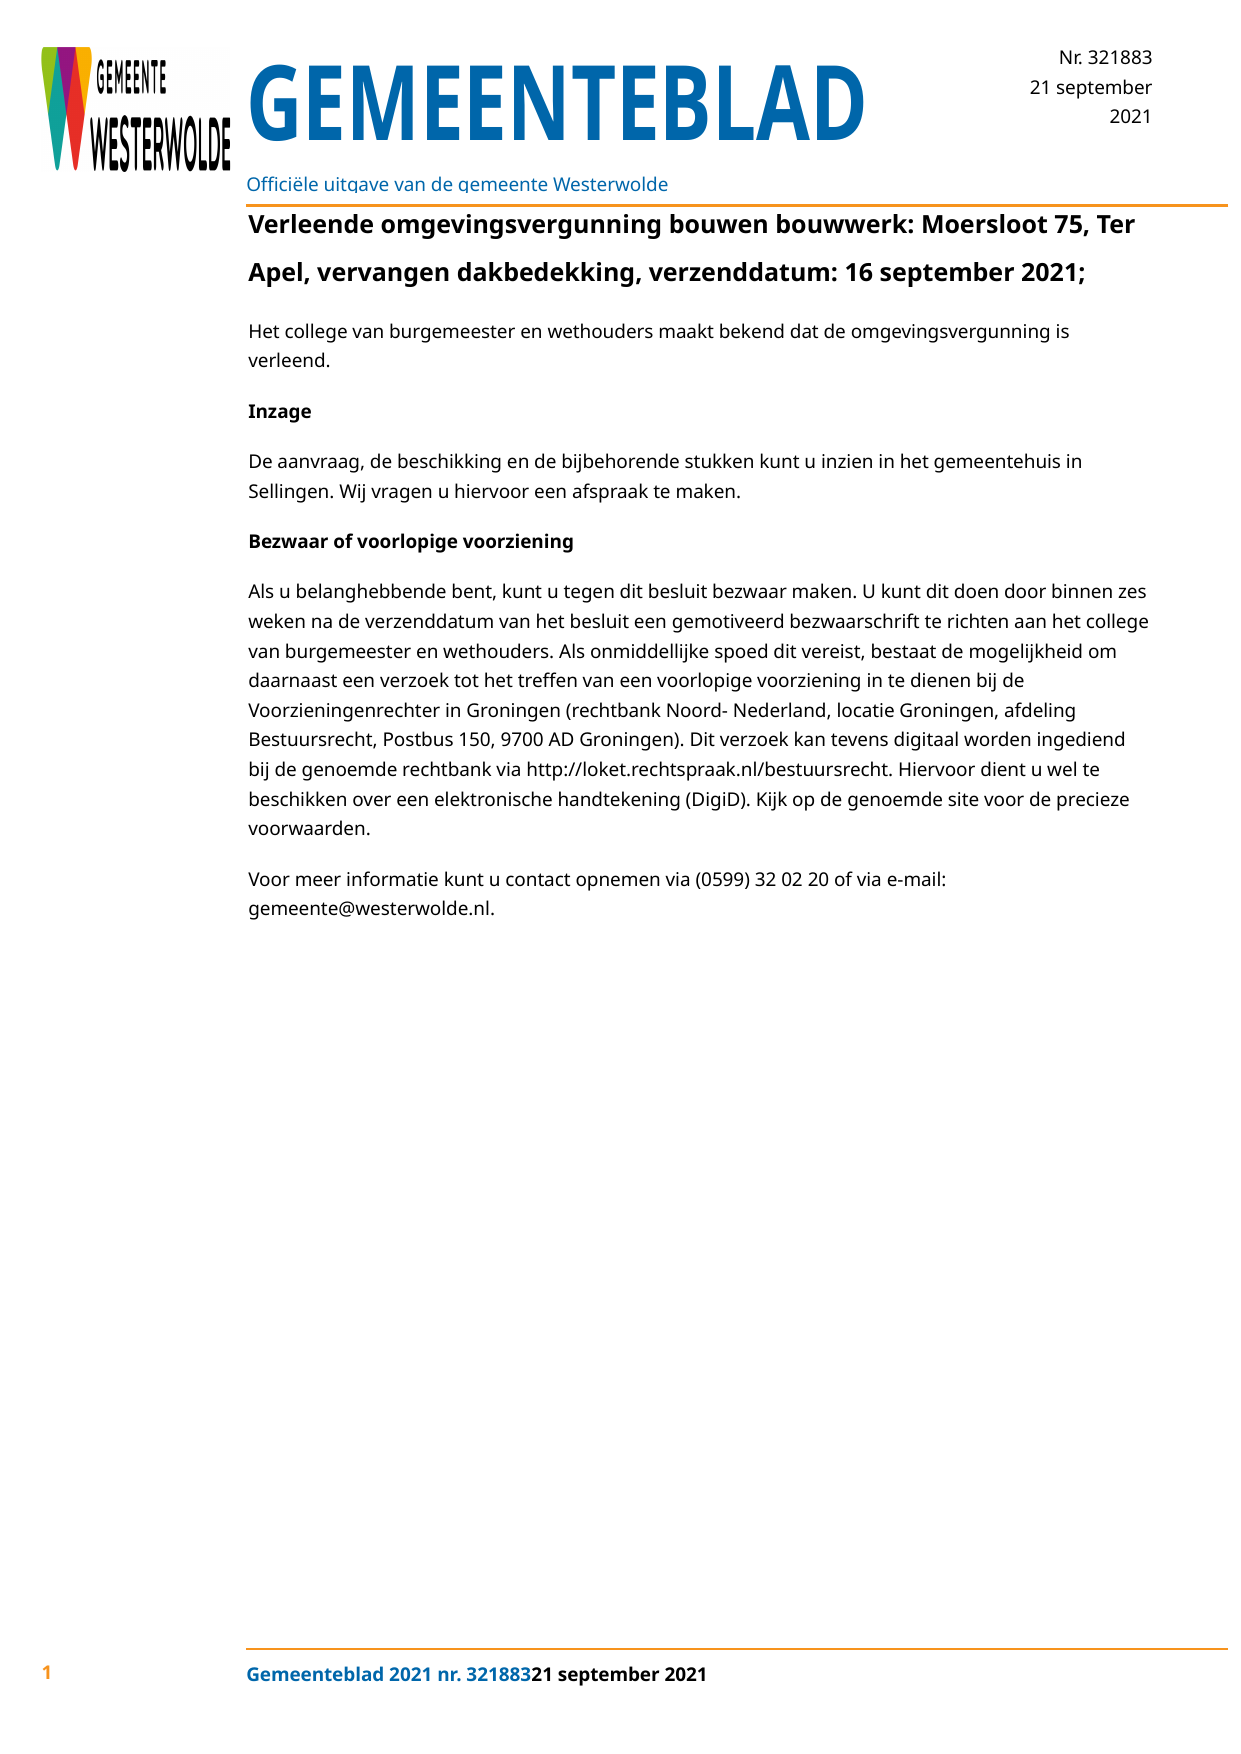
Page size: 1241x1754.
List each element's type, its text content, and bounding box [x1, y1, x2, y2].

text Verleende omgevingsvergunning bouwen bouwwerk: Moersloot 75, Ter Apel, vervangen dakbedekking, verzenddatum: 16 september 2021; [248, 207, 1152, 288]
text Voor meer informatie kunt u contact opnemen via (0599) 32 02 20 of via e-mail: gemeente@westerwolde.nl. [248, 866, 1152, 921]
text Bezwaar of voorlopige voorziening [248, 528, 1152, 554]
picture [41, 47, 231, 172]
text Inzage [248, 398, 1152, 424]
text De aanvraag, de beschikking en de bijbehorende stukken kunt u inzien in het gemeentehuis in Sellingen. Wij vragen u hiervoor een afspraak te maken. [248, 448, 1152, 504]
text Het college van burgemeester en wethouders maakt bekend dat de omgevingsvergunning is verleend. [248, 318, 1152, 373]
text Als u belanghebbende bent, kunt u tegen dit besluit bezwaar maken. U kunt dit doen door binnen zes weken na de verzenddatum van het besluit een gemotiveerd bezwaarschrift te richten aan het college van burgemeester en wethouders. Als onmiddellijke spoed dit vereist, bestaat de mogelijkheid om daarnaast een verzoek tot het treffen van een voorlopige voorziening in te dienen bij de Voorzieningenrechter in Groningen (rechtbank Noord- Nederland, locatie Groningen, afdeling Bestuursrecht, Postbus 150, 9700 AD Groningen). Dit verzoek kan tevens digitaal worden ingediend bij de genoemde rechtbank via http://loket.rechtspraak.nl/bestuursrecht. Hiervoor dient u wel te beschikken over een elektronische handtekening (DigiD). Kijk op de genoemde site voor de precieze voorwaarden. [248, 579, 1152, 841]
